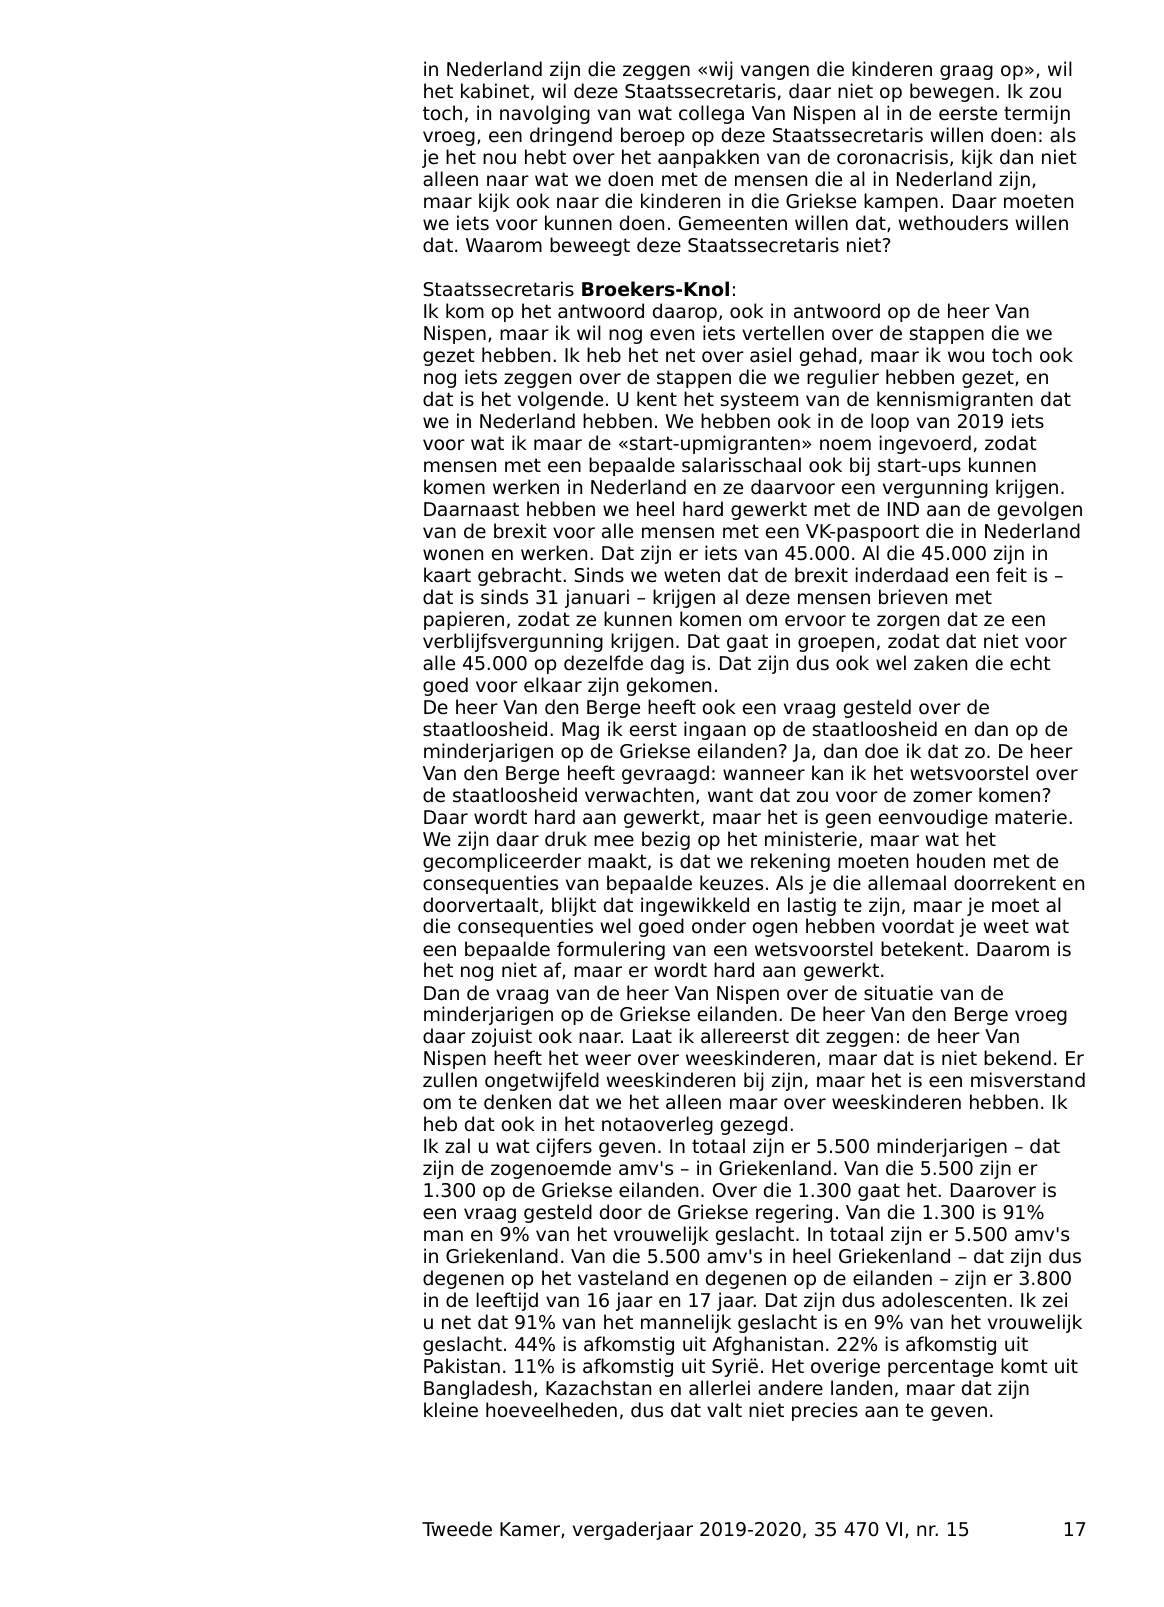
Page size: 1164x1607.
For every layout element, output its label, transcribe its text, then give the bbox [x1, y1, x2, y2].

text De heer Van den Berge heeft ook een vraag gesteld over de staatloosheid. Mag ik eerst ingaan op de staatloosheid en dan op de minderjarigen op de Griekse eilanden? Ja, dan doe ik dat zo. De heer Van den Berge heeft gevraagd: wanneer kan ik het wetsvoorstel over de staatloosheid verwachten, want dat zou voor de zomer komen? Daar wordt hard aan gewerkt, maar het is geen eenvoudige materie. We zijn daar druk mee bezig op het ministerie, maar wat het gecompliceerder maakt, is dat we rekening moeten houden met de consequenties van bepaalde keuzes. Als je die allemaal doorrekent en doorvertaalt, blijkt dat ingewikkeld en lastig te zijn, maar je moet al die consequenties wel goed onder ogen hebben voordat je weet wat een bepaalde formulering van een wetsvoorstel betekent. Daarom is het nog niet af, maar er wordt hard aan gewerkt. [422, 697, 1087, 982]
text Dan de vraag van de heer Van Nispen over de situatie van de minderjarigen op de Griekse eilanden. De heer Van den Berge vroeg daar zojuist ook naar. Laat ik allereerst dit zeggen: de heer Van Nispen heeft het weer over weeskinderen, maar dat is niet bekend. Er zullen ongetwijfeld weeskinderen bij zijn, maar het is een misverstand om te denken dat we het alleen maar over weeskinderen hebben. Ik heb dat ook in het notaoverleg gezegd. [422, 982, 1087, 1136]
text Ik zal u wat cijfers geven. In totaal zijn er 5.500 minderjarigen – dat zijn de zogenoemde amv's – in Griekenland. Van die 5.500 zijn er 1.300 op de Griekse eilanden. Over die 1.300 gaat het. Daarover is een vraag gesteld door de Griekse regering. Van die 1.300 is 91% man en 9% van het vrouwelijk geslacht. In totaal zijn er 5.500 amv's in Griekenland. Van die 5.500 amv's in heel Griekenland – dat zijn dus degenen op het vasteland en degenen op de eilanden – zijn er 3.800 in de leeftijd van 16 jaar en 17 jaar. Dat zijn dus adolescenten. Ik zei u net dat 91% van het mannelijk geslacht is en 9% van het vrouwelijk geslacht. 44% is afkomstig uit Afghanistan. 22% is afkomstig uit Pakistan. 11% is afkomstig uit Syrië. Het overige percentage komt uit Bangladesh, Kazachstan en allerlei andere landen, maar dat zijn kleine hoeveelheden, dus dat valt niet precies aan te geven. [422, 1136, 1087, 1422]
text in Nederland zijn die zeggen «wij vangen die kinderen graag op», wil het kabinet, wil deze Staatssecretaris, daar niet op bewegen. Ik zou toch, in navolging van wat collega Van Nispen al in de eerste termijn vroeg, een dringend beroep op deze Staatssecretaris willen doen: als je het nou hebt over het aanpakken van de coronacrisis, kijk dan niet alleen naar wat we doen met de mensen die al in Nederland zijn, maar kijk ook naar die kinderen in die Griekse kampen. Daar moeten we iets voor kunnen doen. Gemeenten willen dat, wethouders willen dat. Waarom beweegt deze Staatssecretaris niet? [422, 59, 1087, 257]
text Staatssecretaris Broekers-Knol: [422, 279, 1087, 301]
text Ik kom op het antwoord daarop, ook in antwoord op de heer Van Nispen, maar ik wil nog even iets vertellen over de stappen die we gezet hebben. Ik heb het net over asiel gehad, maar ik wou toch ook nog iets zeggen over de stappen die we regulier hebben gezet, en dat is het volgende. U kent het systeem van de kennismigranten dat we in Nederland hebben. We hebben ook in de loop van 2019 iets voor wat ik maar de «start-upmigranten» noem ingevoerd, zodat mensen met een bepaalde salarisschaal ook bij start-ups kunnen komen werken in Nederland en ze daarvoor een vergunning krijgen. Daarnaast hebben we heel hard gewerkt met de IND aan de gevolgen van de brexit voor alle mensen met een VK-paspoort die in Nederland wonen en werken. Dat zijn er iets van 45.000. Al die 45.000 zijn in kaart gebracht. Sinds we weten dat de brexit inderdaad een feit is – dat is sinds 31 januari – krijgen al deze mensen brieven met papieren, zodat ze kunnen komen om ervoor te zorgen dat ze een verblijfsvergunning krijgen. Dat gaat in groepen, zodat dat niet voor alle 45.000 op dezelfde dag is. Dat zijn dus ook wel zaken die echt goed voor elkaar zijn gekomen. [422, 301, 1087, 697]
